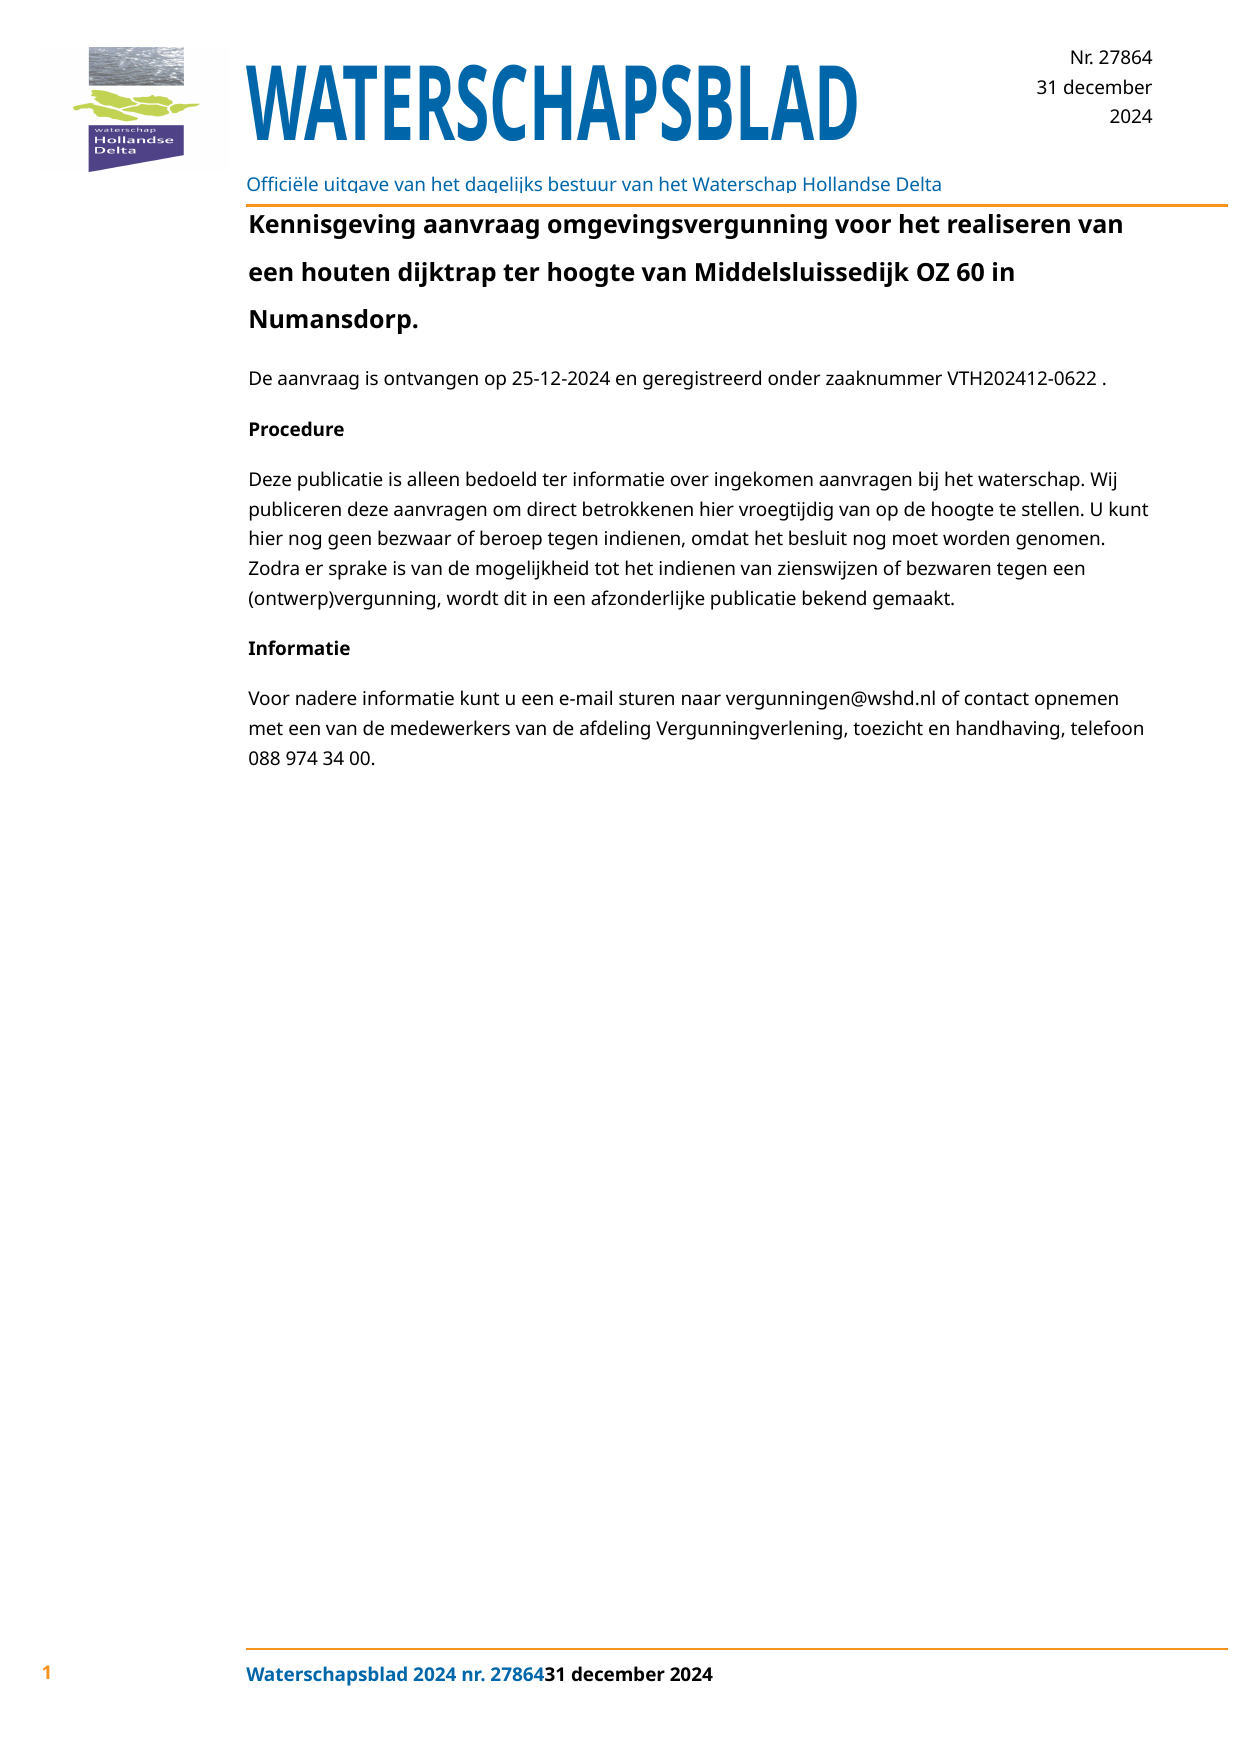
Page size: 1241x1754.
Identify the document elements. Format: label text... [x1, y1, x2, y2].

text Procedure [248, 416, 1152, 442]
text Informatie [248, 635, 1152, 661]
text Kennisgeving aanvraag omgevingsvergunning voor het realiseren van een houten dijktrap ter hoogte van Middelsluissedijk OZ 60 in Numansdorp. [248, 207, 1152, 336]
text De aanvraag is ontvangen op 25-12-2024 en geregistreerd onder zaaknummer VTH202412-0622 . [248, 366, 1152, 391]
picture [41, 47, 231, 172]
text Deze publicatie is alleen bedoeld ter informatie over ingekomen aanvragen bij het waterschap. Wij publiceren deze aanvragen om direct betrokkenen hier vroegtijdig van op de hoogte te stellen. U kunt hier nog geen bezwaar of beroep tegen indienen, omdat het besluit nog moet worden genomen. Zodra er sprake is van de mogelijkheid tot het indienen van zienswijzen of bezwaren tegen een (ontwerp)vergunning, wordt dit in een afzonderlijke publicatie bekend gemaakt. [248, 466, 1152, 610]
text Voor nadere informatie kunt u een e-mail sturen naar vergunningen@wshd.nl of contact opnemen met een van de medewerkers van de afdeling Vergunningverlening, toezicht en handhaving, telefoon 088 974 34 00. [248, 686, 1152, 770]
